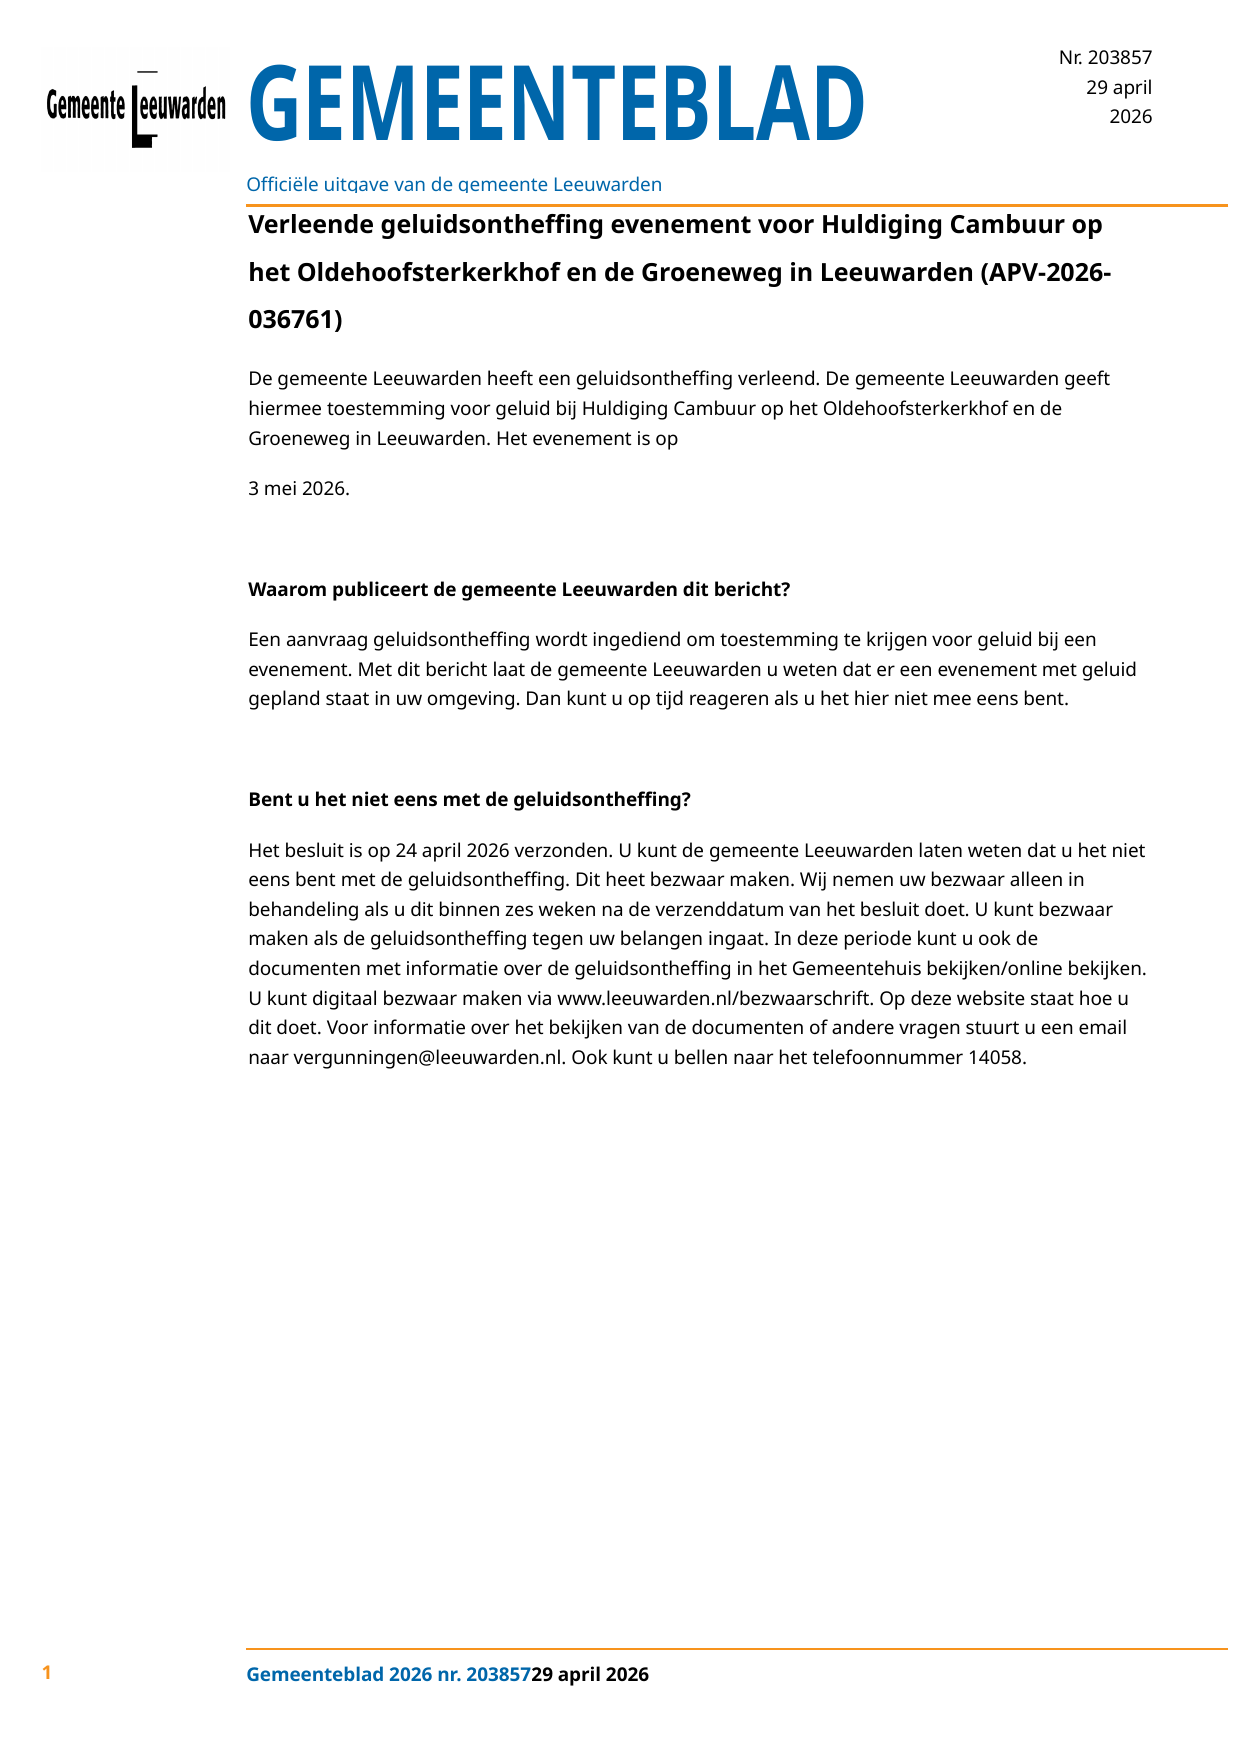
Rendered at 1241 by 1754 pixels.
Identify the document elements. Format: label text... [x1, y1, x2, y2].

text Verleende geluidsontheffing evenement voor Huldiging Cambuur op het Oldehoofsterkerkhof en de Groeneweg in Leeuwarden (APV-2026-036761) [248, 207, 1152, 336]
picture [41, 47, 231, 172]
text De gemeente Leeuwarden heeft een geluidsontheffing verleend. De gemeente Leeuwarden geeft hiermee toestemming voor geluid bij Huldiging Cambuur op het Oldehoofsterkerkhof en de Groeneweg in Leeuwarden. Het evenement is op [248, 366, 1152, 450]
text Een aanvraag geluidsontheffing wordt ingediend om toestemming te krijgen voor geluid bij een evenement. Met dit bericht laat de gemeente Leeuwarden u weten dat er een evenement met geluid gepland staat in uw omgeving. Dan kunt u op tijd reageren als u het hier niet mee eens bent. [248, 626, 1152, 711]
text Waarom publiceert de gemeente Leeuwarden dit bericht? [248, 576, 1152, 602]
text Het besluit is op 24 april 2026 verzonden. U kunt de gemeente Leeuwarden laten weten dat u het niet eens bent met de geluidsontheffing. Dit heet bezwaar maken. Wij nemen uw bezwaar alleen in behandeling als u dit binnen zes weken na de verzenddatum van het besluit doet. U kunt bezwaar maken als de geluidsontheffing tegen uw belangen ingaat. In deze periode kunt u ook de documenten met informatie over de geluidsontheffing in het Gemeentehuis bekijken/online bekijken. U kunt digitaal bezwaar maken via www.leeuwarden.nl/bezwaarschrift. Op deze website staat hoe u dit doet. Voor informatie over het bekijken van de documenten of andere vragen stuurt u een email naar vergunningen@leeuwarden.nl. Ook kunt u bellen naar het telefoonnummer 14058. [248, 837, 1152, 1069]
text 3 mei 2026. [248, 475, 1152, 501]
text Bent u het niet eens met de geluidsontheffing? [248, 786, 1152, 812]
